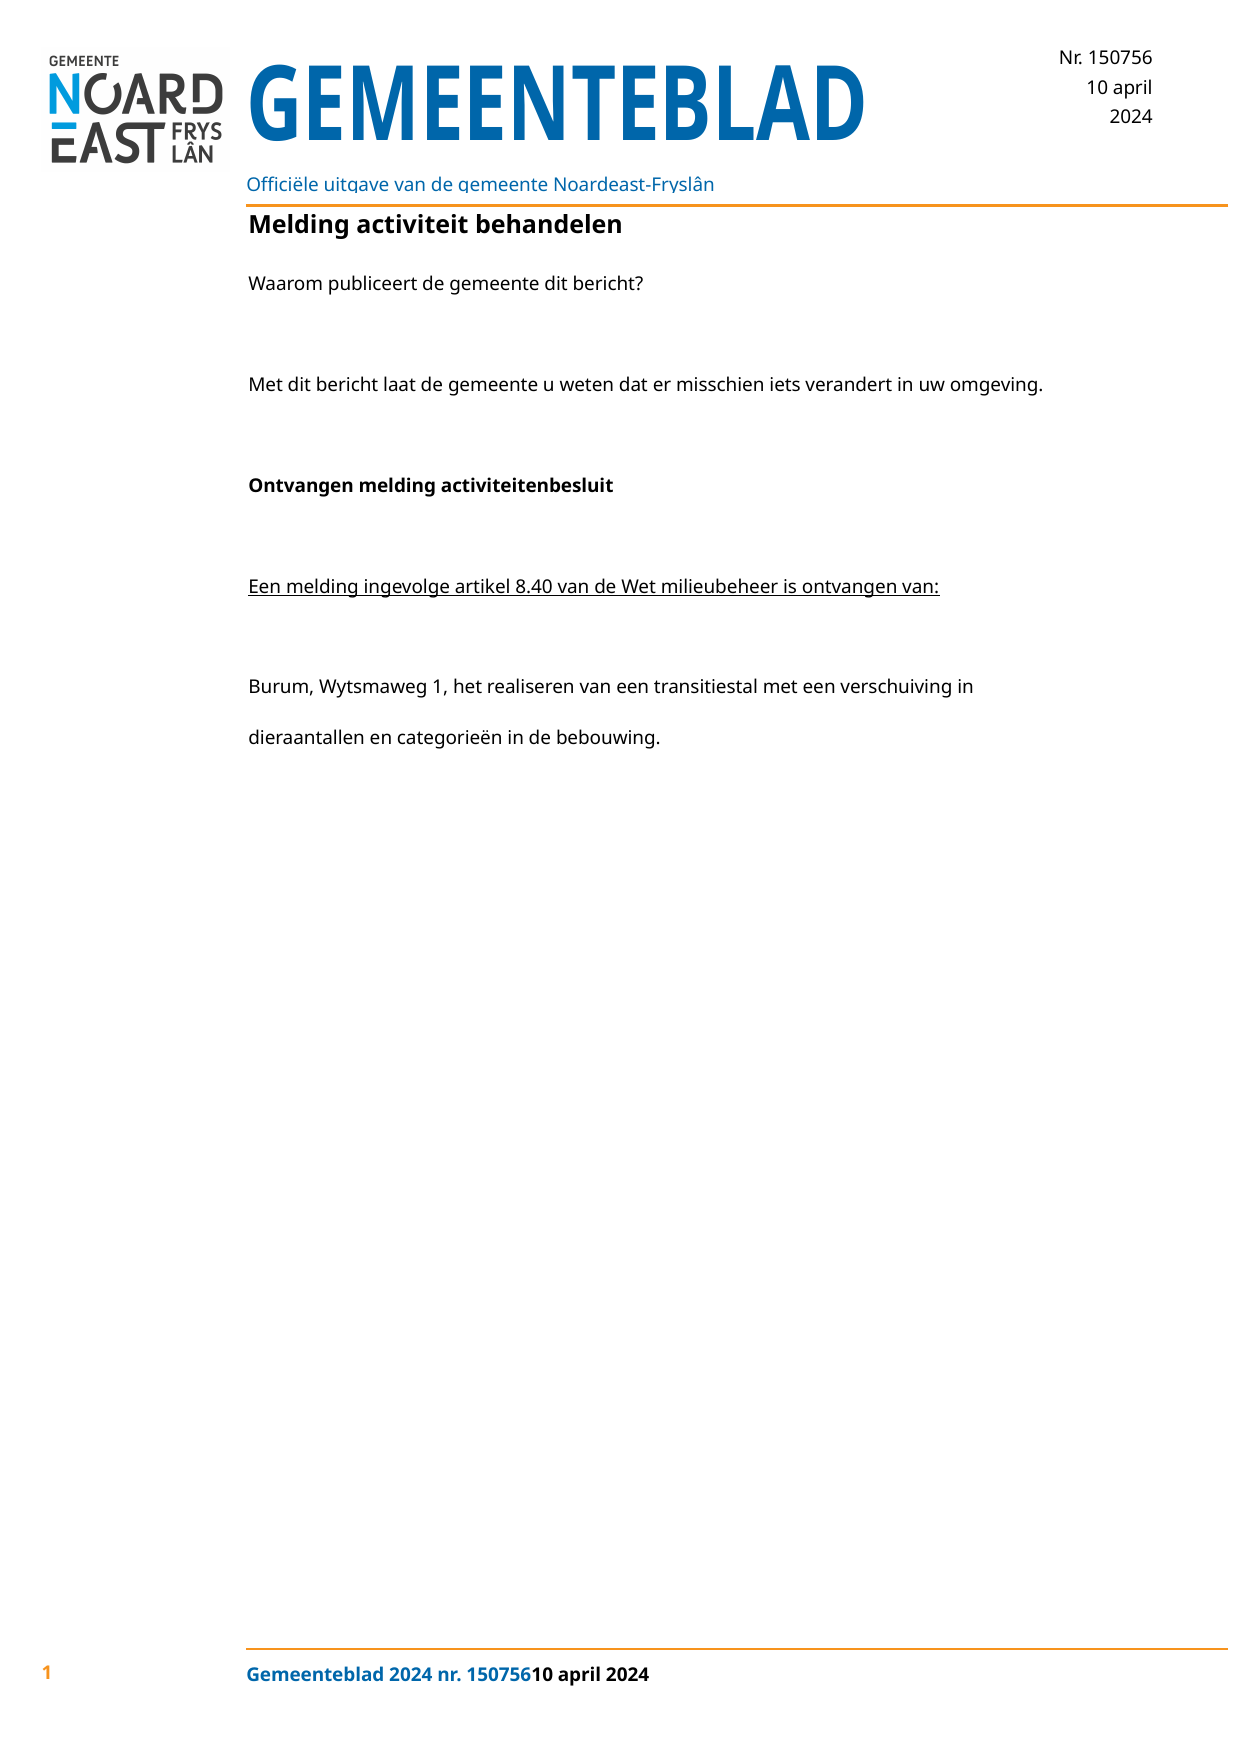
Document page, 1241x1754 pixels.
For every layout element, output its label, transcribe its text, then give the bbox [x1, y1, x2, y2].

text Een melding ingevolge artikel 8.40 van de Wet milieubeheer is ontvangen van: [248, 573, 1152, 598]
text Burum, Wytsmaweg 1, het realiseren van een transitiestal met een verschuiving in [248, 674, 1152, 699]
text dieraantallen en categorieën in de bebouwing. [248, 724, 1152, 750]
text Melding activiteit behandelen [248, 207, 1152, 241]
picture [41, 47, 231, 172]
text Met dit bericht laat de gemeente u weten dat er misschien iets verandert in uw omgeving. [248, 371, 1152, 397]
text Waarom publiceert de gemeente dit bericht? [248, 270, 1152, 296]
text Ontvangen melding activiteitenbesluit [248, 472, 1152, 498]
